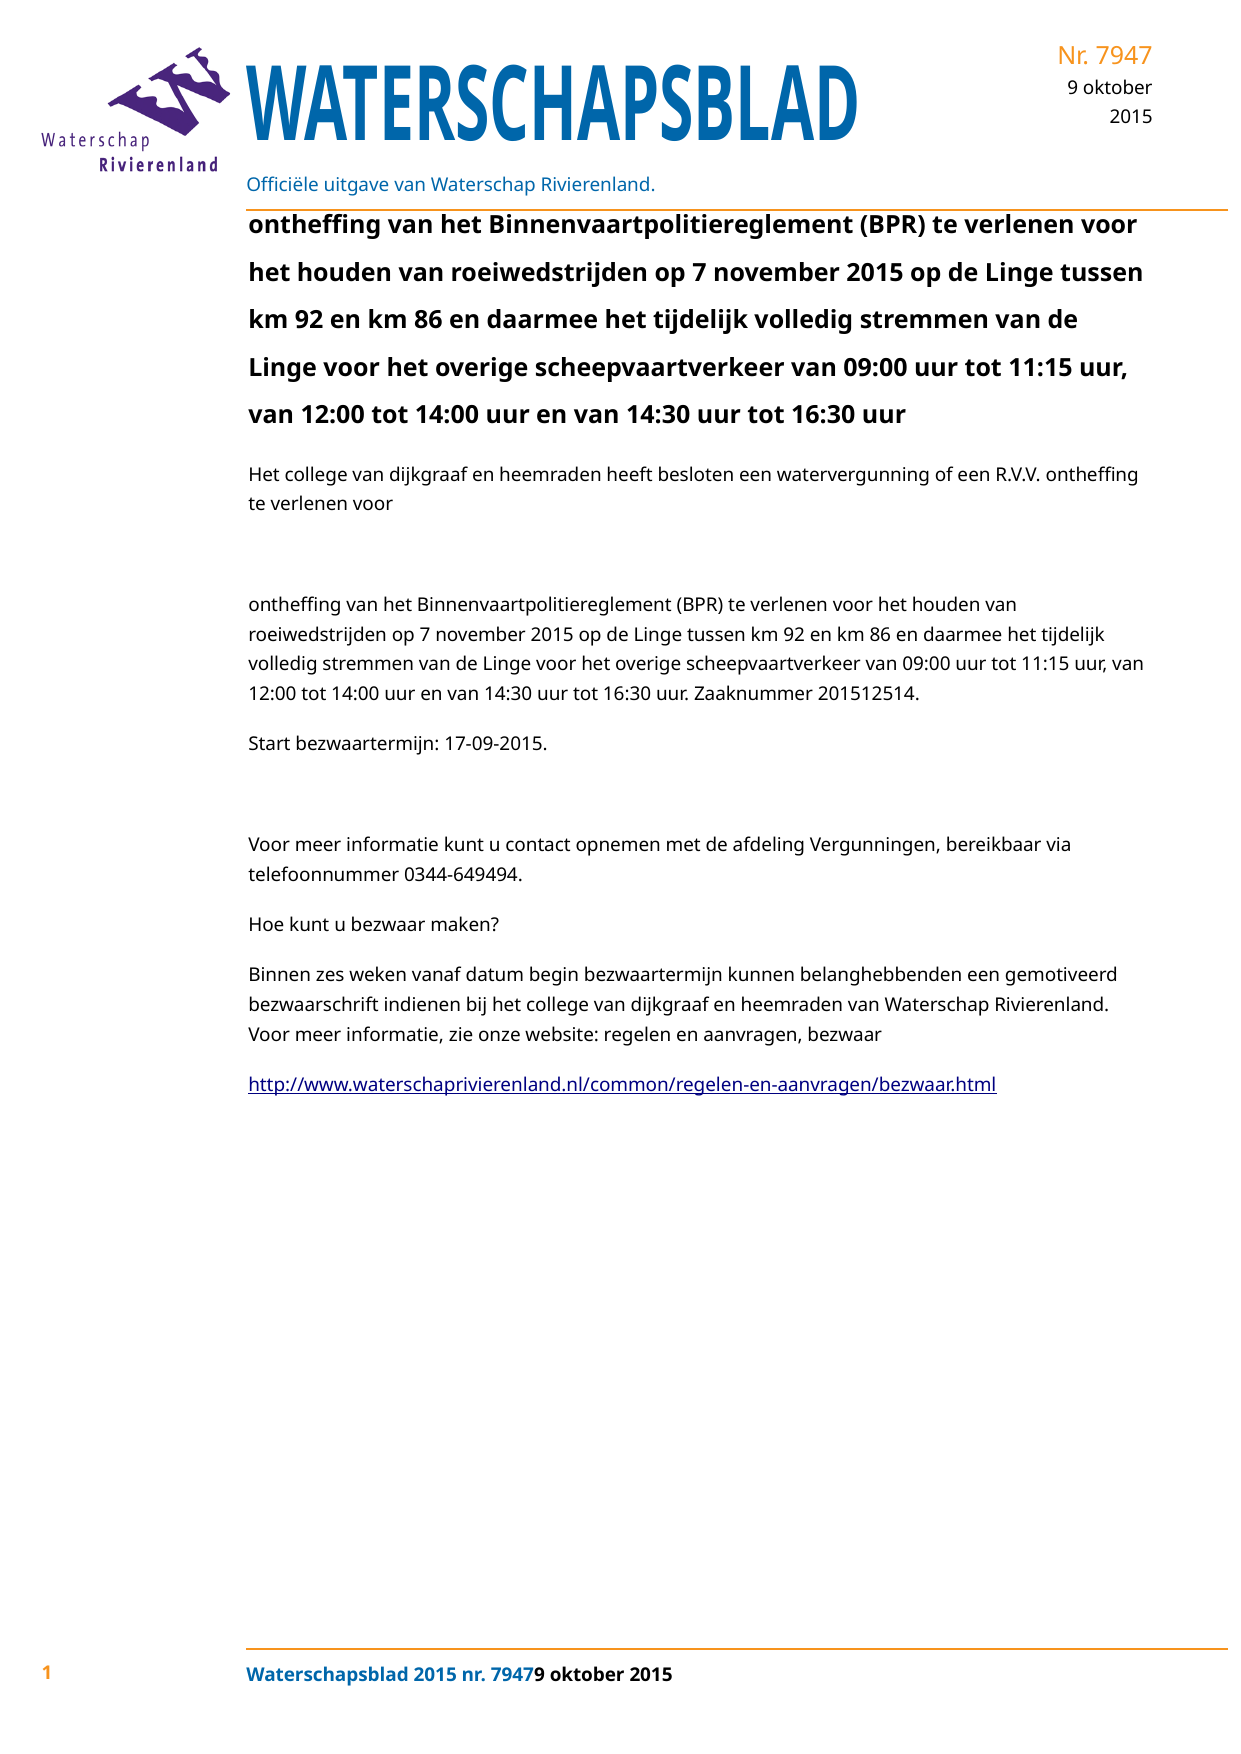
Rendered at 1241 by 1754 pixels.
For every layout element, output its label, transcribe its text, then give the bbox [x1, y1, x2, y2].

text Voor meer informatie kunt u contact opnemen met de afdeling Vergunningen, bereikbaar via telefoonnummer 0344-649494. [248, 831, 1152, 886]
text Binnen zes weken vanaf datum begin bezwaartermijn kunnen belanghebbenden een gemotiveerd bezwaarschrift indienen bij het college van dijkgraaf en heemraden van Waterschap Rivierenland. Voor meer informatie, zie onze website: regelen en aanvragen, bezwaar [248, 962, 1152, 1046]
text Start bezwaartermijn: 17-09-2015. [248, 730, 1152, 756]
text http://www.waterschaprivierenland.nl/common/regelen-en-aanvragen/bezwaar.html [248, 1071, 1152, 1097]
text Het college van dijkgraaf en heemraden heeft besloten een watervergunning of een R.V.V. ontheffing te verlenen voor [248, 461, 1152, 516]
picture [41, 47, 231, 172]
text ontheffing van het Binnenvaartpolitiereglement (BPR) te verlenen voor het houden van roeiwedstrijden op 7 november 2015 op de Linge tussen km 92 en km 86 en daarmee het tijdelijk volledig stremmen van de Linge voor het overige scheepvaartverkeer van 09:00 uur tot 11:15 uur, van 12:00 tot 14:00 uur en van 14:30 uur tot 16:30 uur. Zaaknummer 201512514. [248, 591, 1152, 706]
text ontheffing van het Binnenvaartpolitiereglement (BPR) te verlenen voor het houden van roeiwedstrijden op 7 november 2015 op de Linge tussen km 92 en km 86 en daarmee het tijdelijk volledig stremmen van de Linge voor het overige scheepvaartverkeer van 09:00 uur tot 11:15 uur, van 12:00 tot 14:00 uur en van 14:30 uur tot 16:30 uur [248, 211, 1152, 431]
text Hoe kunt u bezwaar maken? [248, 911, 1152, 937]
